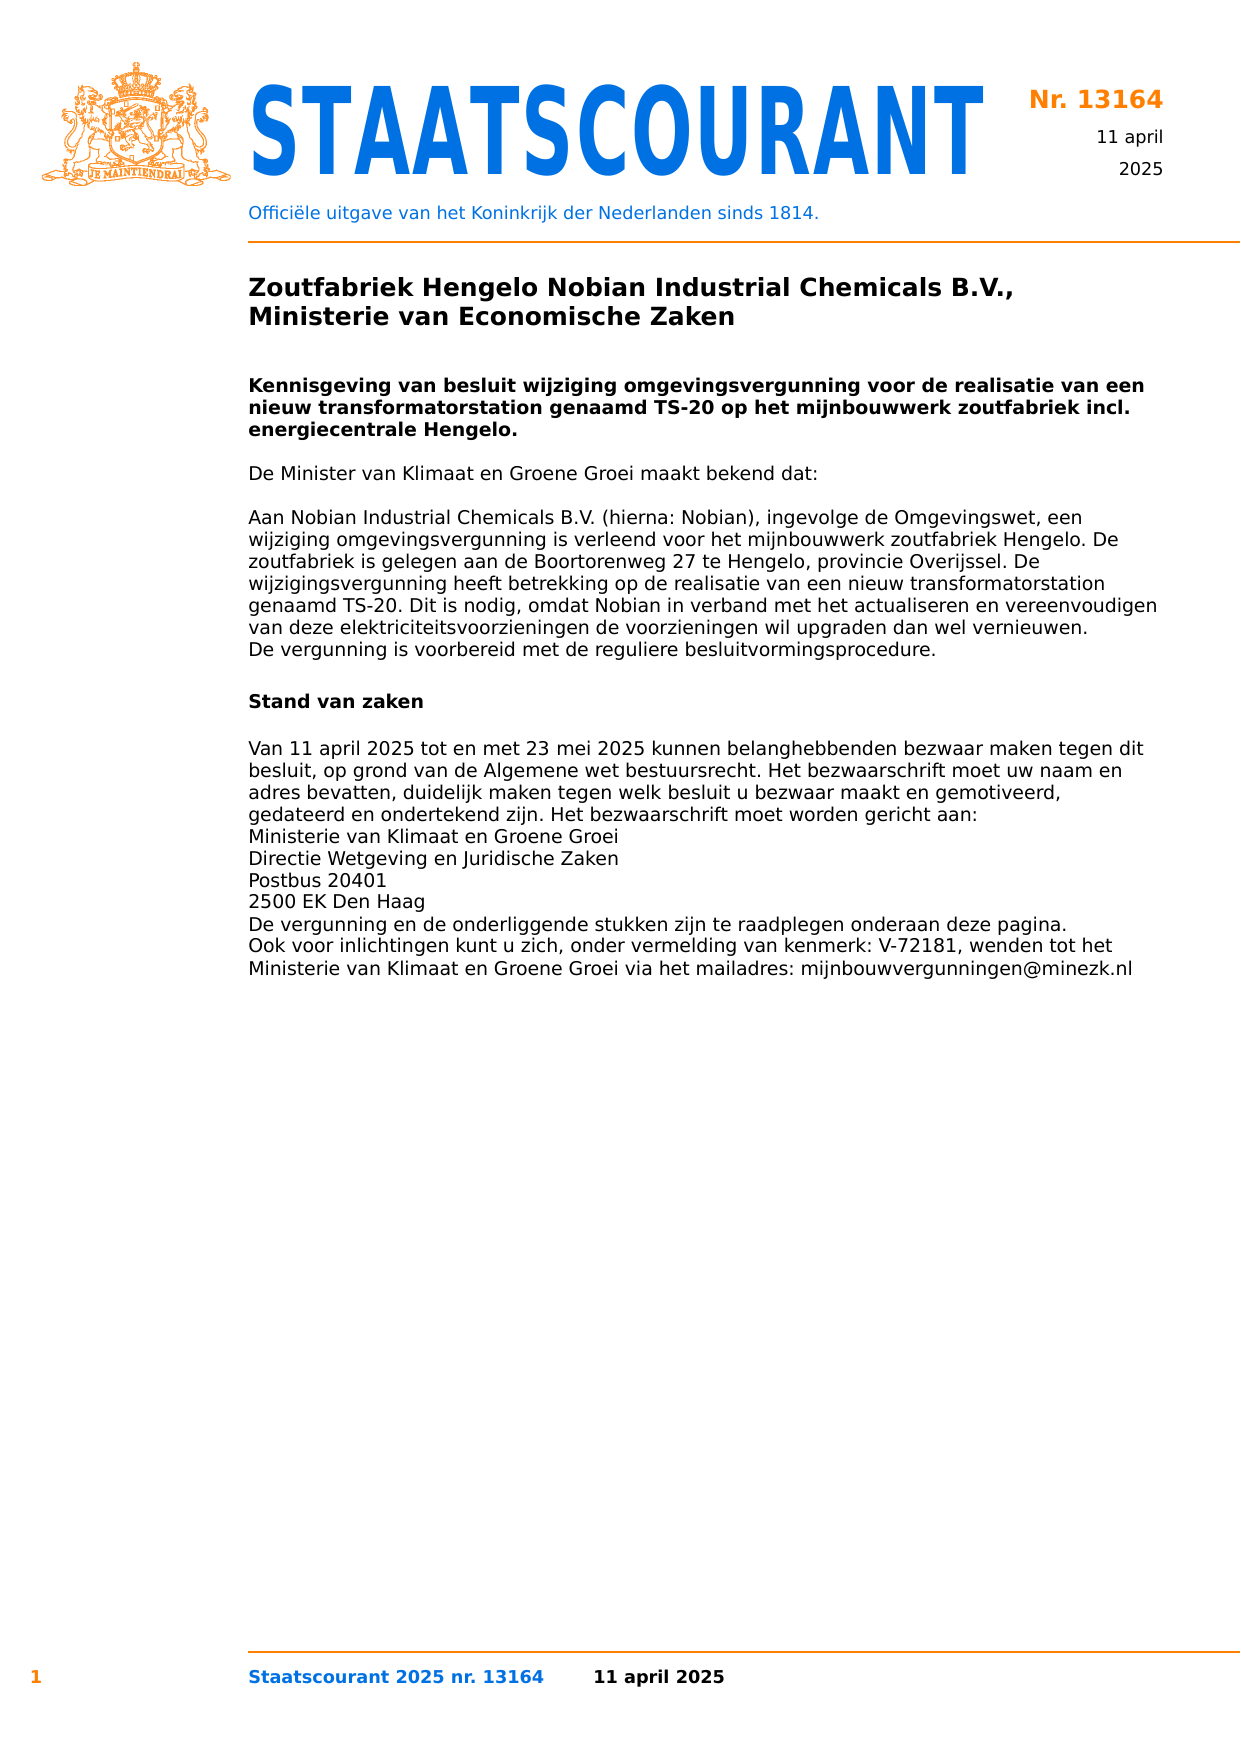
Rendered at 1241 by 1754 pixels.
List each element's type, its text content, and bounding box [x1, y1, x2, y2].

table_header Nr. 13164 [998, 62, 1240, 121]
table_header STAATSCOURANT [248, 62, 998, 203]
text Directie Wetgeving en Juridische Zaken [248, 847, 1163, 869]
subtitle Zoutfabriek Hengelo Nobian Industrial Chemicals B.V., Ministerie van Economische Zaken [248, 273, 1163, 331]
text Kennisgeving van besluit wijziging omgevingsvergunning voor de realisatie van een nieuw transformatorstation genaamd TS-20 op het mijnbouwwerk zoutfabriek incl. energiecentrale Hengelo. [248, 375, 1163, 441]
table_cell 11 april [998, 121, 1240, 153]
text De Minister van Klimaat en Groene Groei maakt bekend dat: [248, 463, 1163, 485]
text Ook voor inlichtingen kunt u zich, onder vermelding van kenmerk: V-72181, wenden tot het Ministerie van Klimaat en Groene Groei via het mailadres: mijnbouwvergunningen@minezk.nl [248, 935, 1163, 979]
text De vergunning en de onderliggende stukken zijn te raadplegen onderaan deze pagina. [248, 913, 1163, 935]
text Ministerie van Klimaat en Groene Groei [248, 826, 1163, 847]
text Postbus 20401 [248, 869, 1163, 891]
text 2500 EK Den Haag [248, 891, 1163, 913]
table_cell 2025 [998, 153, 1240, 203]
text Aan Nobian Industrial Chemicals B.V. (hierna: Nobian), ingevolge de Omgevingswet, een wijziging omgevingsvergunning is verleend voor het mijnbouwwerk zoutfabriek Hengelo. De zoutfabriek is gelegen aan de Boortorenweg 27 te Hengelo, provincie Overijssel. De wijzigingsvergunning heeft betrekking op de realisatie van een nieuw transformatorstation genaamd TS-20. Dit is nodig, omdat Nobian in verband met het actualiseren en vereenvoudigen van deze elektriciteitsvoorzieningen de voorzieningen wil upgraden dan wel vernieuwen. [248, 507, 1163, 639]
table_header [25, 62, 248, 241]
subtitle Stand van zaken [248, 691, 1163, 713]
text Van 11 april 2025 tot en met 23 mei 2025 kunnen belanghebbenden bezwaar maken tegen dit besluit, op grond van de Algemene wet bestuursrecht. Het bezwaarschrift moet uw naam en adres bevatten, duidelijk maken tegen welk besluit u bezwaar maakt en gemotiveerd, gedateerd en ondertekend zijn. Het bezwaarschrift moet worden gericht aan: [248, 738, 1163, 826]
text De vergunning is voorbereid met de reguliere besluitvormingsprocedure. [248, 639, 1163, 661]
table_cell Officiële uitgave van het Koninkrijk der Nederlanden sinds 1814. [248, 203, 1240, 241]
picture [41, 62, 231, 186]
